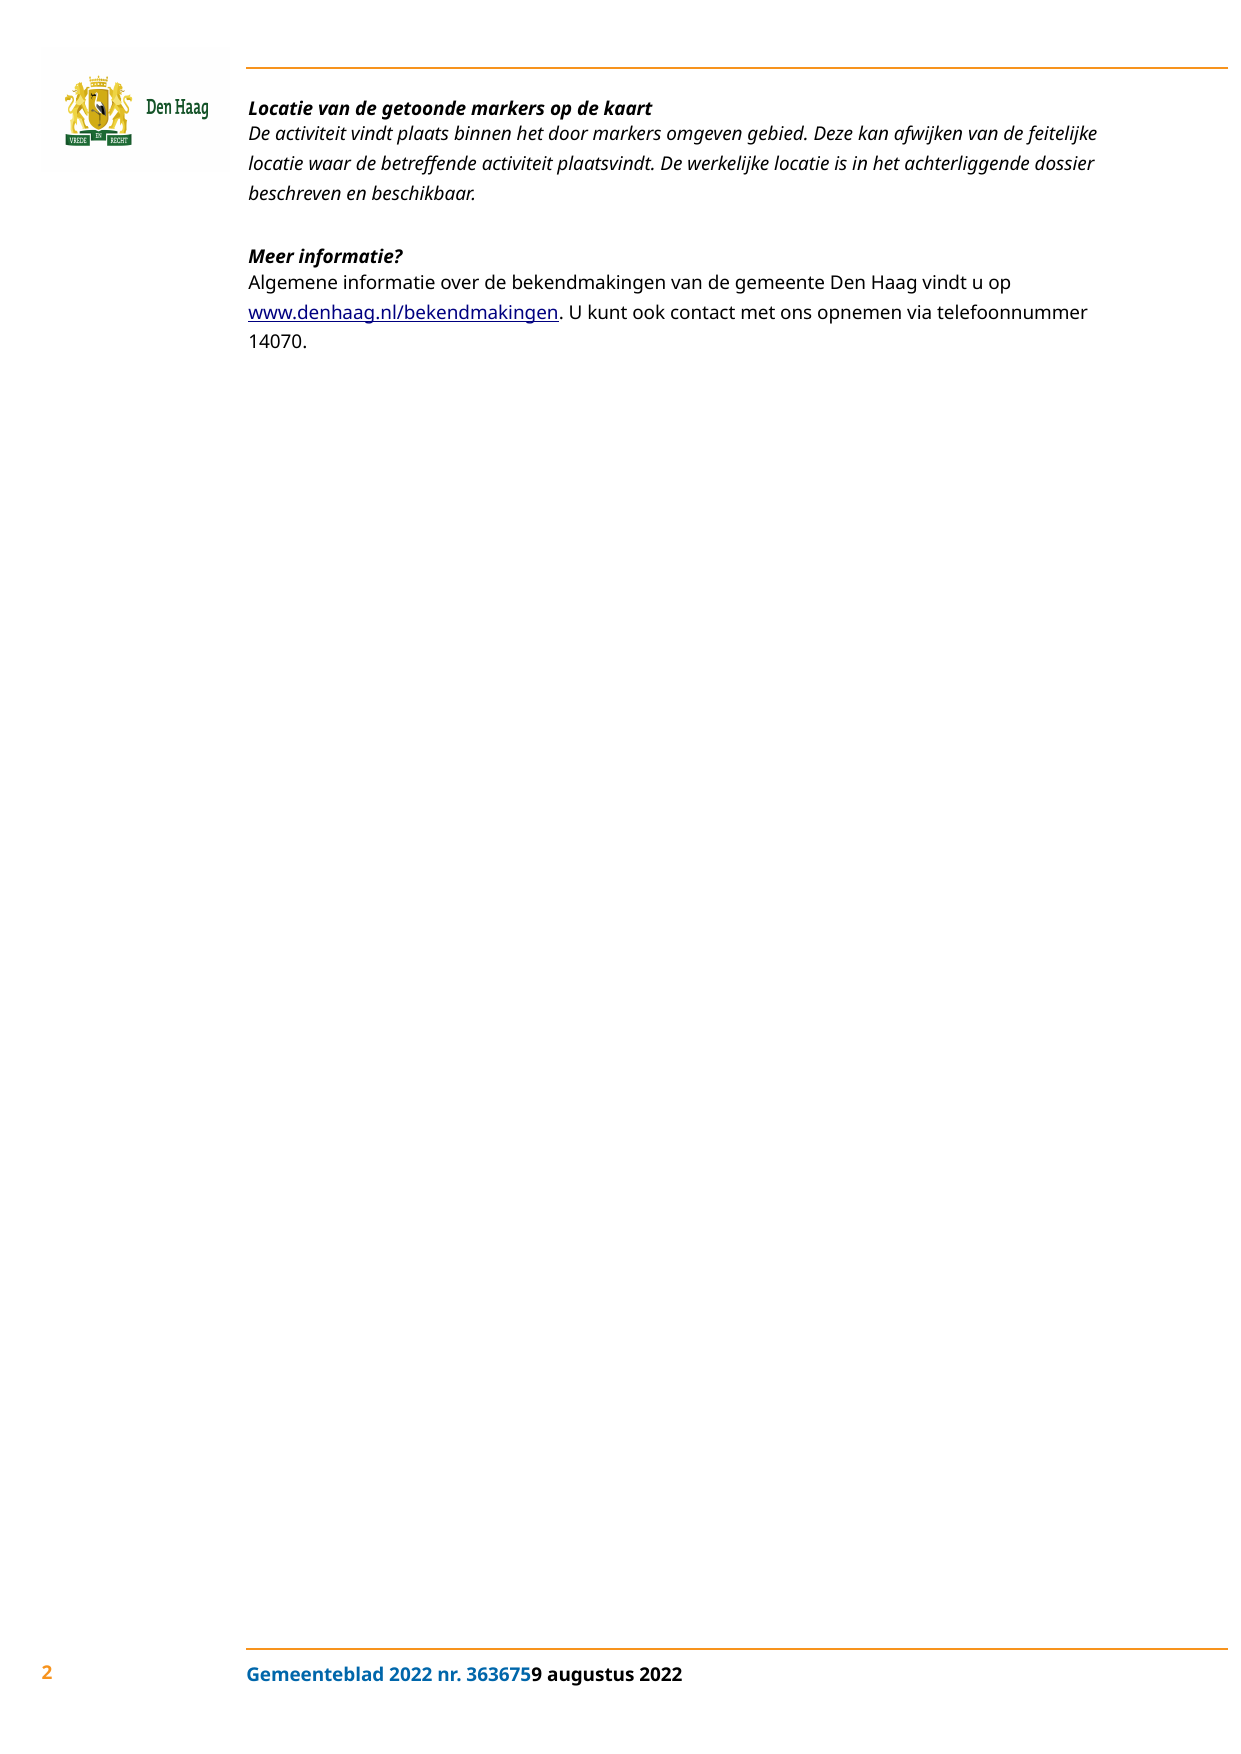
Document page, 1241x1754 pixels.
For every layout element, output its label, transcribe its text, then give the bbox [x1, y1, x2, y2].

picture [41, 47, 231, 172]
text Locatie van de getoonde markers op de kaart [248, 95, 1152, 121]
text Algemene informatie over de bekendmakingen van de gemeente Den Haag vindt u op www.denhaag.nl/bekendmakingen. U kunt ook contact met ons opnemen via telefoonnummer 14070. [248, 269, 1152, 354]
text De activiteit vindt plaats binnen het door markers omgeven gebied. Deze kan afwijken van de feitelijke locatie waar de betreffende activiteit plaatsvindt. De werkelijke locatie is in het achterliggende dossier beschreven en beschikbaar. [248, 121, 1152, 205]
text Meer informatie? [248, 244, 1152, 269]
